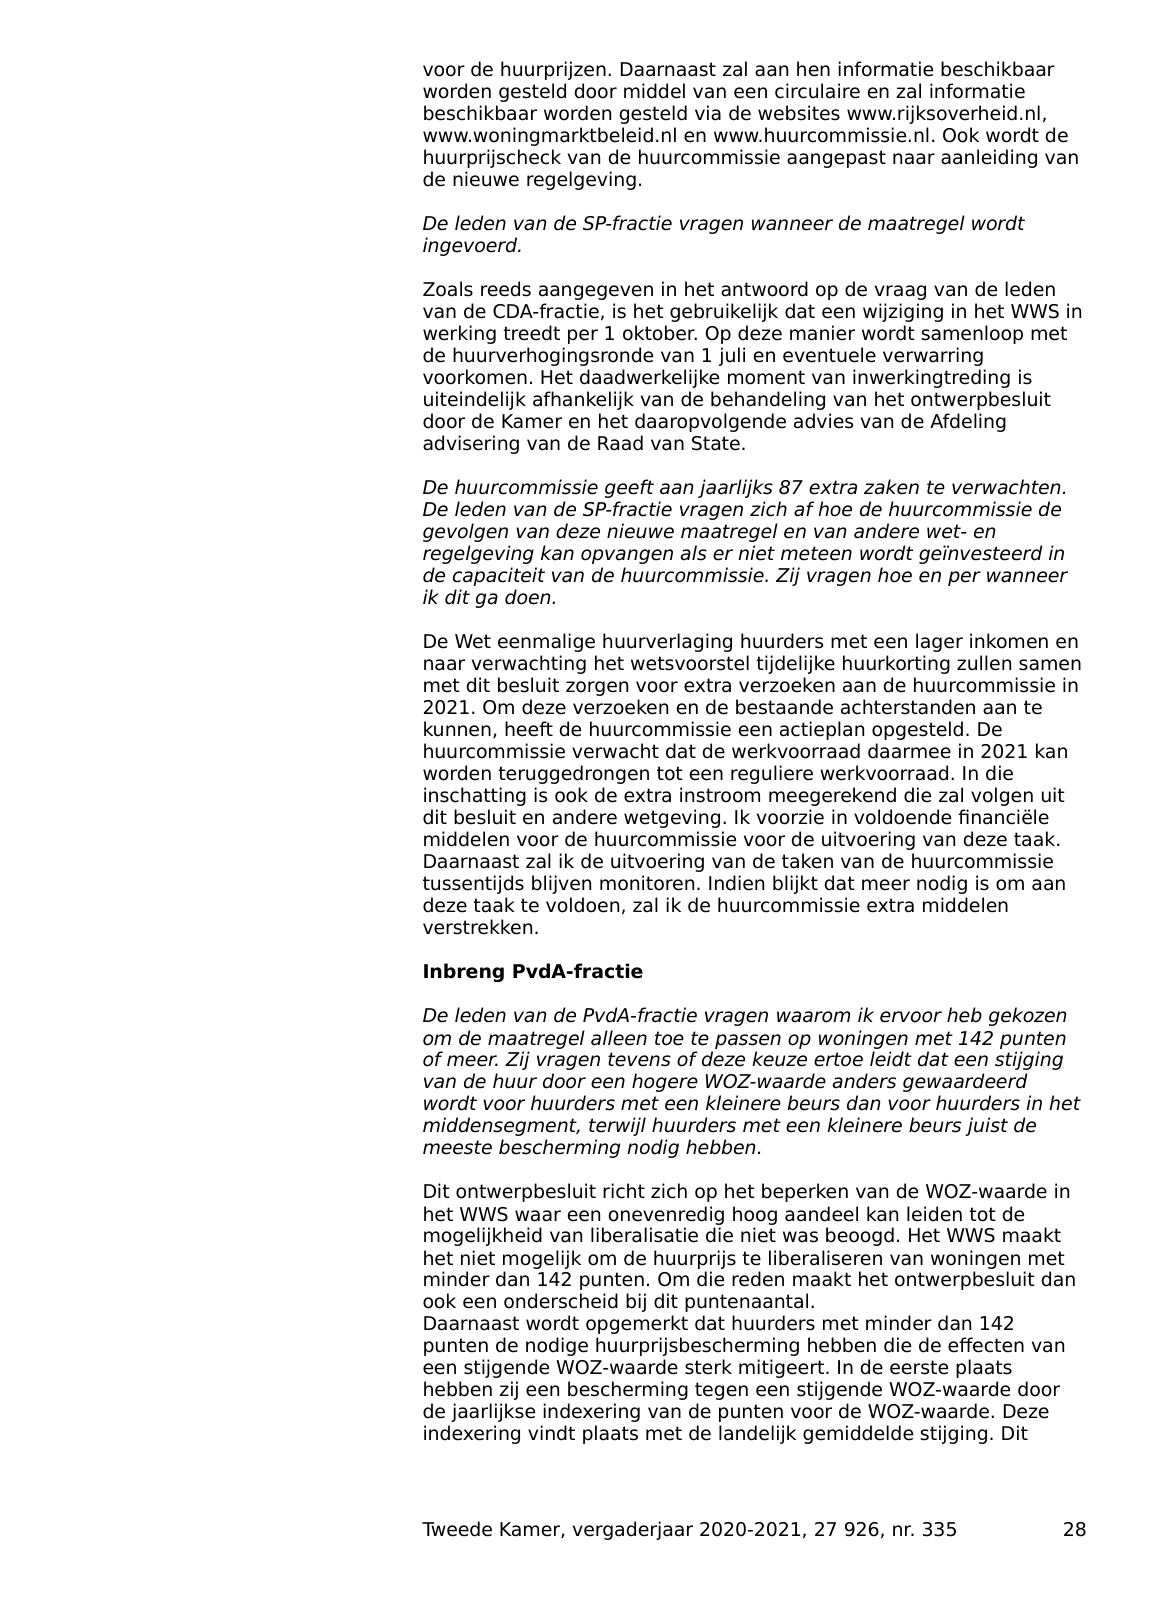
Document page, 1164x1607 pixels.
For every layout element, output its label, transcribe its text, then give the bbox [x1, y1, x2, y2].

subtitle Inbreng PvdA-fractie [422, 961, 1087, 983]
text voor de huurprijzen. Daarnaast zal aan hen informatie beschikbaar worden gesteld door middel van een circulaire en zal informatie beschikbaar worden gesteld via de websites www.rijksoverheid.nl, www.woningmarktbeleid.nl en www.huurcommissie.nl. Ook wordt de huurprijscheck van de huurcommissie aangepast naar aanleiding van de nieuwe regelgeving. [422, 59, 1087, 191]
text De leden van de PvdA-fractie vragen waarom ik ervoor heb gekozen om de maatregel alleen toe te passen op woningen met 142 punten of meer. Zij vragen tevens of deze keuze ertoe leidt dat een stijging van de huur door een hogere WOZ-waarde anders gewaardeerd wordt voor huurders met een kleinere beurs dan voor huurders in het middensegment, terwijl huurders met een kleinere beurs juist de meeste bescherming nodig hebben. [422, 1005, 1087, 1159]
text De Wet eenmalige huurverlaging huurders met een lager inkomen en naar verwachting het wetsvoorstel tijdelijke huurkorting zullen samen met dit besluit zorgen voor extra verzoeken aan de huurcommissie in 2021. Om deze verzoeken en de bestaande achterstanden aan te kunnen, heeft de huurcommissie een actieplan opgesteld. De huurcommissie verwacht dat de werkvoorraad daarmee in 2021 kan worden teruggedrongen tot een reguliere werkvoorraad. In die inschatting is ook de extra instroom meegerekend die zal volgen uit dit besluit en andere wetgeving. Ik voorzie in voldoende financiële middelen voor de huurcommissie voor de uitvoering van deze taak. Daarnaast zal ik de uitvoering van de taken van de huurcommissie tussentijds blijven monitoren. Indien blijkt dat meer nodig is om aan deze taak te voldoen, zal ik de huurcommissie extra middelen verstrekken. [422, 631, 1087, 939]
text Zoals reeds aangegeven in het antwoord op de vraag van de leden van de CDA-fractie, is het gebruikelijk dat een wijziging in het WWS in werking treedt per 1 oktober. Op deze manier wordt samenloop met de huurverhogingsronde van 1 juli en eventuele verwarring voorkomen. Het daadwerkelijke moment van inwerkingtreding is uiteindelijk afhankelijk van de behandeling van het ontwerpbesluit door de Kamer en het daaropvolgende advies van de Afdeling advisering van de Raad van State. [422, 279, 1087, 455]
text Daarnaast wordt opgemerkt dat huurders met minder dan 142 punten de nodige huurprijsbescherming hebben die de effecten van een stijgende WOZ-waarde sterk mitigeert. In de eerste plaats hebben zij een bescherming tegen een stijgende WOZ-waarde door de jaarlijkse indexering van de punten voor de WOZ-waarde. Deze indexering vindt plaats met de landelijk gemiddelde stijging. Dit [422, 1313, 1087, 1445]
text Dit ontwerpbesluit richt zich op het beperken van de WOZ-waarde in het WWS waar een onevenredig hoog aandeel kan leiden tot de mogelijkheid van liberalisatie die niet was beoogd. Het WWS maakt het niet mogelijk om de huurprijs te liberaliseren van woningen met minder dan 142 punten. Om die reden maakt het ontwerpbesluit dan ook een onderscheid bij dit puntenaantal. [422, 1181, 1087, 1313]
text De huurcommissie geeft aan jaarlijks 87 extra zaken te verwachten. De leden van de SP-fractie vragen zich af hoe de huurcommissie de gevolgen van deze nieuwe maatregel en van andere wet- en regelgeving kan opvangen als er niet meteen wordt geïnvesteerd in de capaciteit van de huurcommissie. Zij vragen hoe en per wanneer ik dit ga doen. [422, 477, 1087, 609]
text De leden van de SP-fractie vragen wanneer de maatregel wordt ingevoerd. [422, 213, 1087, 257]
